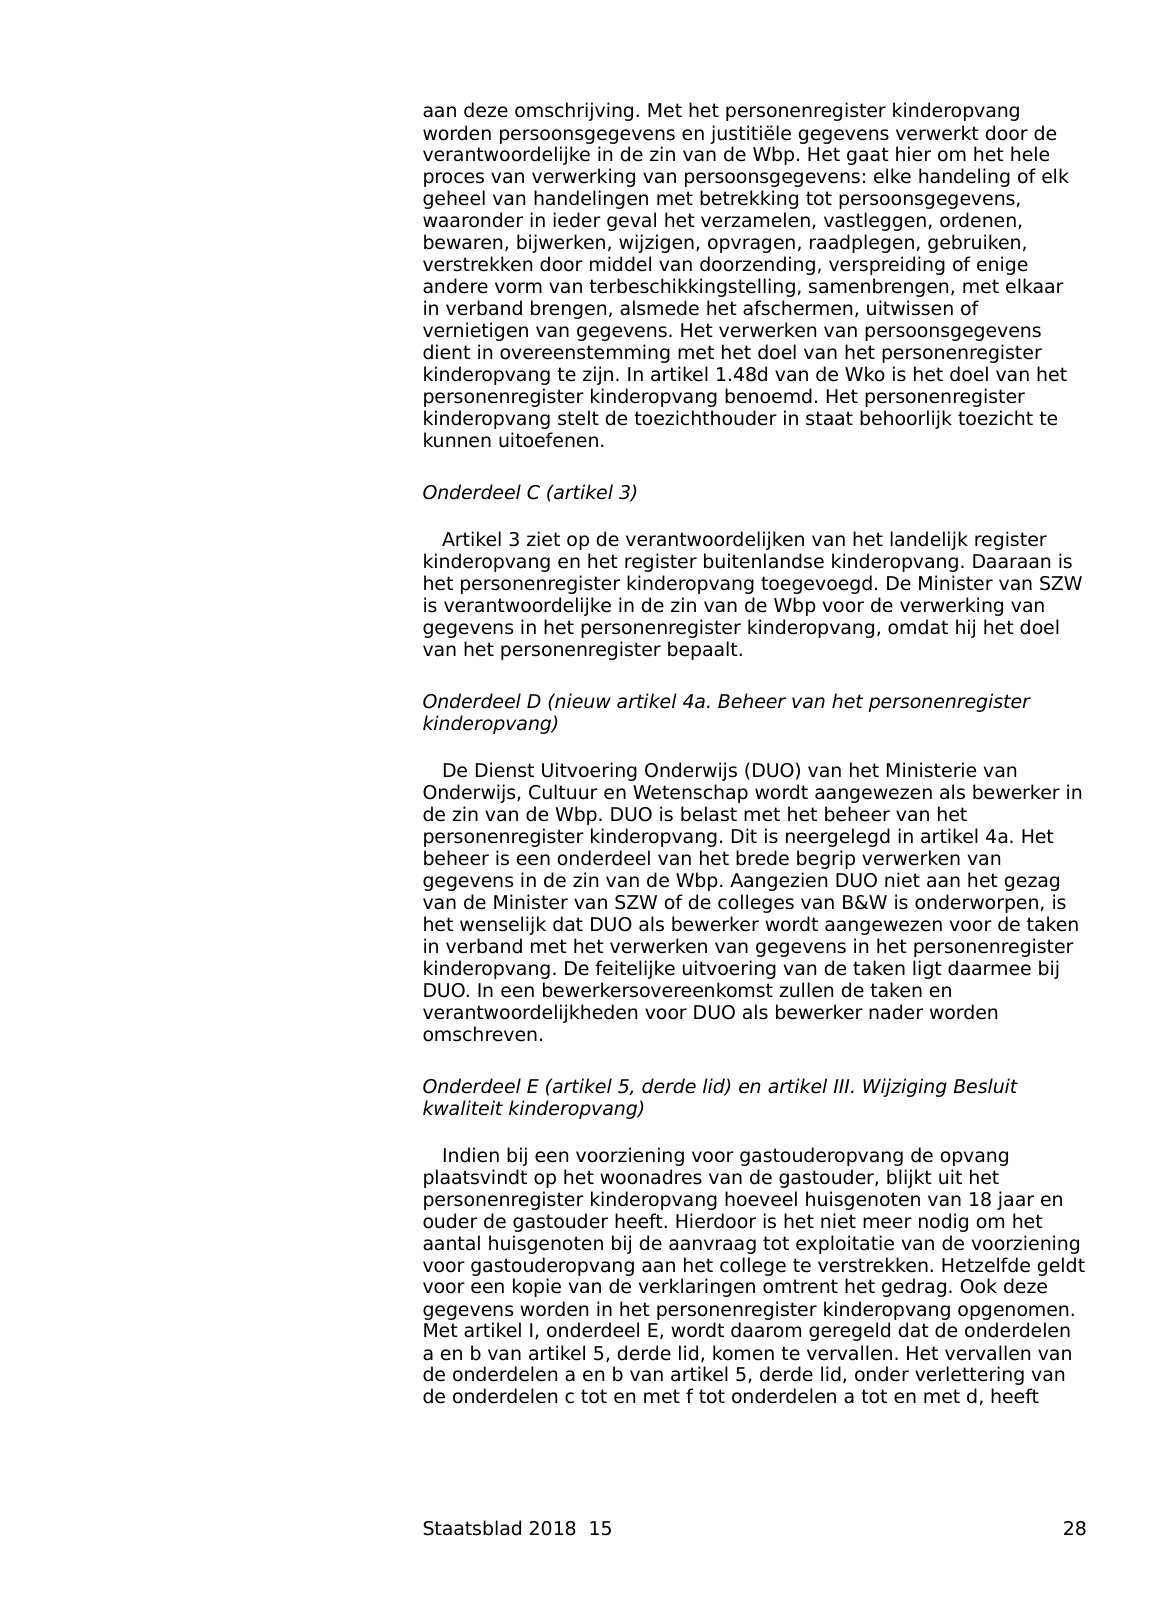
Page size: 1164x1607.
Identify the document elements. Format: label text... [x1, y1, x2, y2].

subtitle Onderdeel D (nieuw artikel 4a. Beheer van het personenregister kinderopvang) [422, 691, 1087, 735]
subtitle Onderdeel C (artikel 3) [422, 482, 1087, 504]
text De Dienst Uitvoering Onderwijs (DUO) van het Ministerie van Onderwijs, Cultuur en Wetenschap wordt aangewezen als bewerker in de zin van de Wbp. DUO is belast met het beheer van het personenregister kinderopvang. Dit is neergelegd in artikel 4a. Het beheer is een onderdeel van het brede begrip verwerken van gegevens in de zin van de Wbp. Aangezien DUO niet aan het gezag van de Minister van SZW of de colleges van B&W is onderworpen, is het wenselijk dat DUO als bewerker wordt aangewezen voor de taken in verband met het verwerken van gegevens in het personenregister kinderopvang. De feitelijke uitvoering van de taken ligt daarmee bij DUO. In een bewerkersovereenkomst zullen de taken en verantwoordelijkheden voor DUO als bewerker nader worden omschreven. [422, 760, 1087, 1046]
subtitle Onderdeel E (artikel 5, derde lid) en artikel III. Wijziging Besluit kwaliteit kinderopvang) [422, 1076, 1087, 1119]
text Indien bij een voorziening voor gastouderopvang de opvang plaatsvindt op het woonadres van de gastouder, blijkt uit het personenregister kinderopvang hoeveel huisgenoten van 18 jaar en ouder de gastouder heeft. Hierdoor is het niet meer nodig om het aantal huisgenoten bij de aanvraag tot exploitatie van de voorziening voor gastouderopvang aan het college te verstrekken. Hetzelfde geldt voor een kopie van de verklaringen omtrent het gedrag. Ook deze gegevens worden in het personenregister kinderopvang opgenomen. Met artikel I, onderdeel E, wordt daarom geregeld dat de onderdelen a en b van artikel 5, derde lid, komen te vervallen. Het vervallen van de onderdelen a en b van artikel 5, derde lid, onder verlettering van de onderdelen c tot en met f tot onderdelen a tot en met d, heeft [422, 1144, 1087, 1408]
text aan deze omschrijving. Met het personenregister kinderopvang worden persoonsgegevens en justitiële gegevens verwerkt door de verantwoordelijke in de zin van de Wbp. Het gaat hier om het hele proces van verwerking van persoonsgegevens: elke handeling of elk geheel van handelingen met betrekking tot persoonsgegevens, waaronder in ieder geval het verzamelen, vastleggen, ordenen, bewaren, bijwerken, wijzigen, opvragen, raadplegen, gebruiken, verstrekken door middel van doorzending, verspreiding of enige andere vorm van terbeschikkingstelling, samenbrengen, met elkaar in verband brengen, alsmede het afschermen, uitwissen of vernietigen van gegevens. Het verwerken van persoonsgegevens dient in overeenstemming met het doel van het personenregister kinderopvang te zijn. In artikel 1.48d van de Wko is het doel van het personenregister kinderopvang benoemd. Het personenregister kinderopvang stelt de toezichthouder in staat behoorlijk toezicht te kunnen uitoefenen. [422, 100, 1087, 452]
text Artikel 3 ziet op de verantwoordelijken van het landelijk register kinderopvang en het register buitenlandse kinderopvang. Daaraan is het personenregister kinderopvang toegevoegd. De Minister van SZW is verantwoordelijke in de zin van de Wbp voor de verwerking van gegevens in het personenregister kinderopvang, omdat hij het doel van het personenregister bepaalt. [422, 529, 1087, 661]
